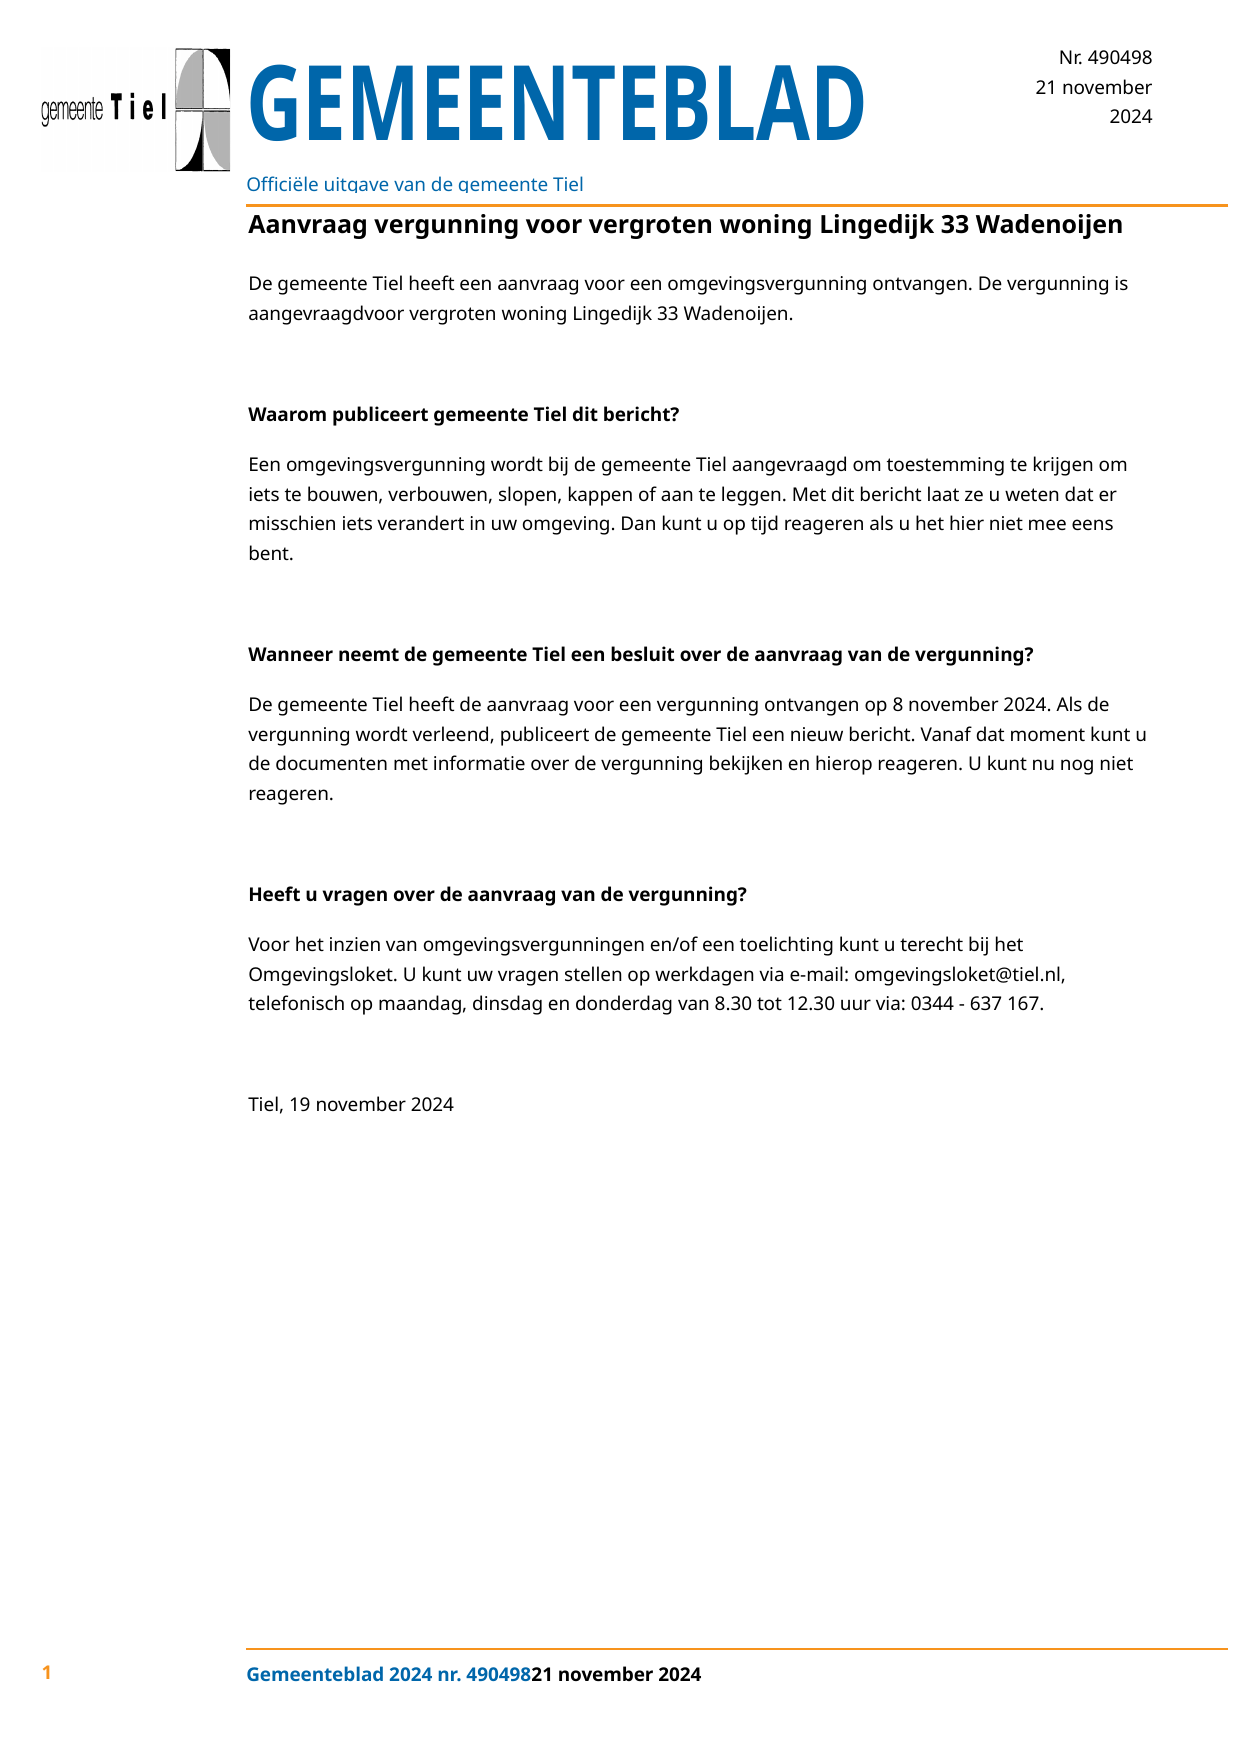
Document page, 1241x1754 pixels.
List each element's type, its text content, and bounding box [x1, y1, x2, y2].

picture [41, 47, 231, 172]
text De gemeente Tiel heeft de aanvraag voor een vergunning ontvangen op 8 november 2024. Als de vergunning wordt verleend, publiceert de gemeente Tiel een nieuw bericht. Vanaf dat moment kunt u de documenten met informatie over de vergunning bekijken en hierop reageren. U kunt nu nog niet reageren. [248, 691, 1152, 806]
text Aanvraag vergunning voor vergroten woning Lingedijk 33 Wadenoijen [248, 207, 1152, 241]
text Wanneer neemt de gemeente Tiel een besluit over de aanvraag van de vergunning? [248, 641, 1152, 666]
text Voor het inzien van omgevingsvergunningen en/of een toelichting kunt u terecht bij het Omgevingsloket. U kunt uw vragen stellen op werkdagen via e-mail: omgevingsloket@tiel.nl, telefonisch op maandag, dinsdag en donderdag van 8.30 tot 12.30 uur via: 0344 - 637 167. [248, 931, 1152, 1016]
text Heeft u vragen over de aanvraag van de vergunning? [248, 881, 1152, 906]
text Waarom publiceert gemeente Tiel dit bericht? [248, 401, 1152, 426]
text Tiel, 19 november 2024 [248, 1091, 1152, 1117]
text De gemeente Tiel heeft een aanvraag voor een omgevingsvergunning ontvangen. De vergunning is aangevraagdvoor vergroten woning Lingedijk 33 Wadenoijen. [248, 270, 1152, 326]
text Een omgevingsvergunning wordt bij de gemeente Tiel aangevraagd om toestemming te krijgen om iets te bouwen, verbouwen, slopen, kappen of aan te leggen. Met dit bericht laat ze u weten dat er misschien iets verandert in uw omgeving. Dan kunt u op tijd reageren als u het hier niet mee eens bent. [248, 451, 1152, 566]
